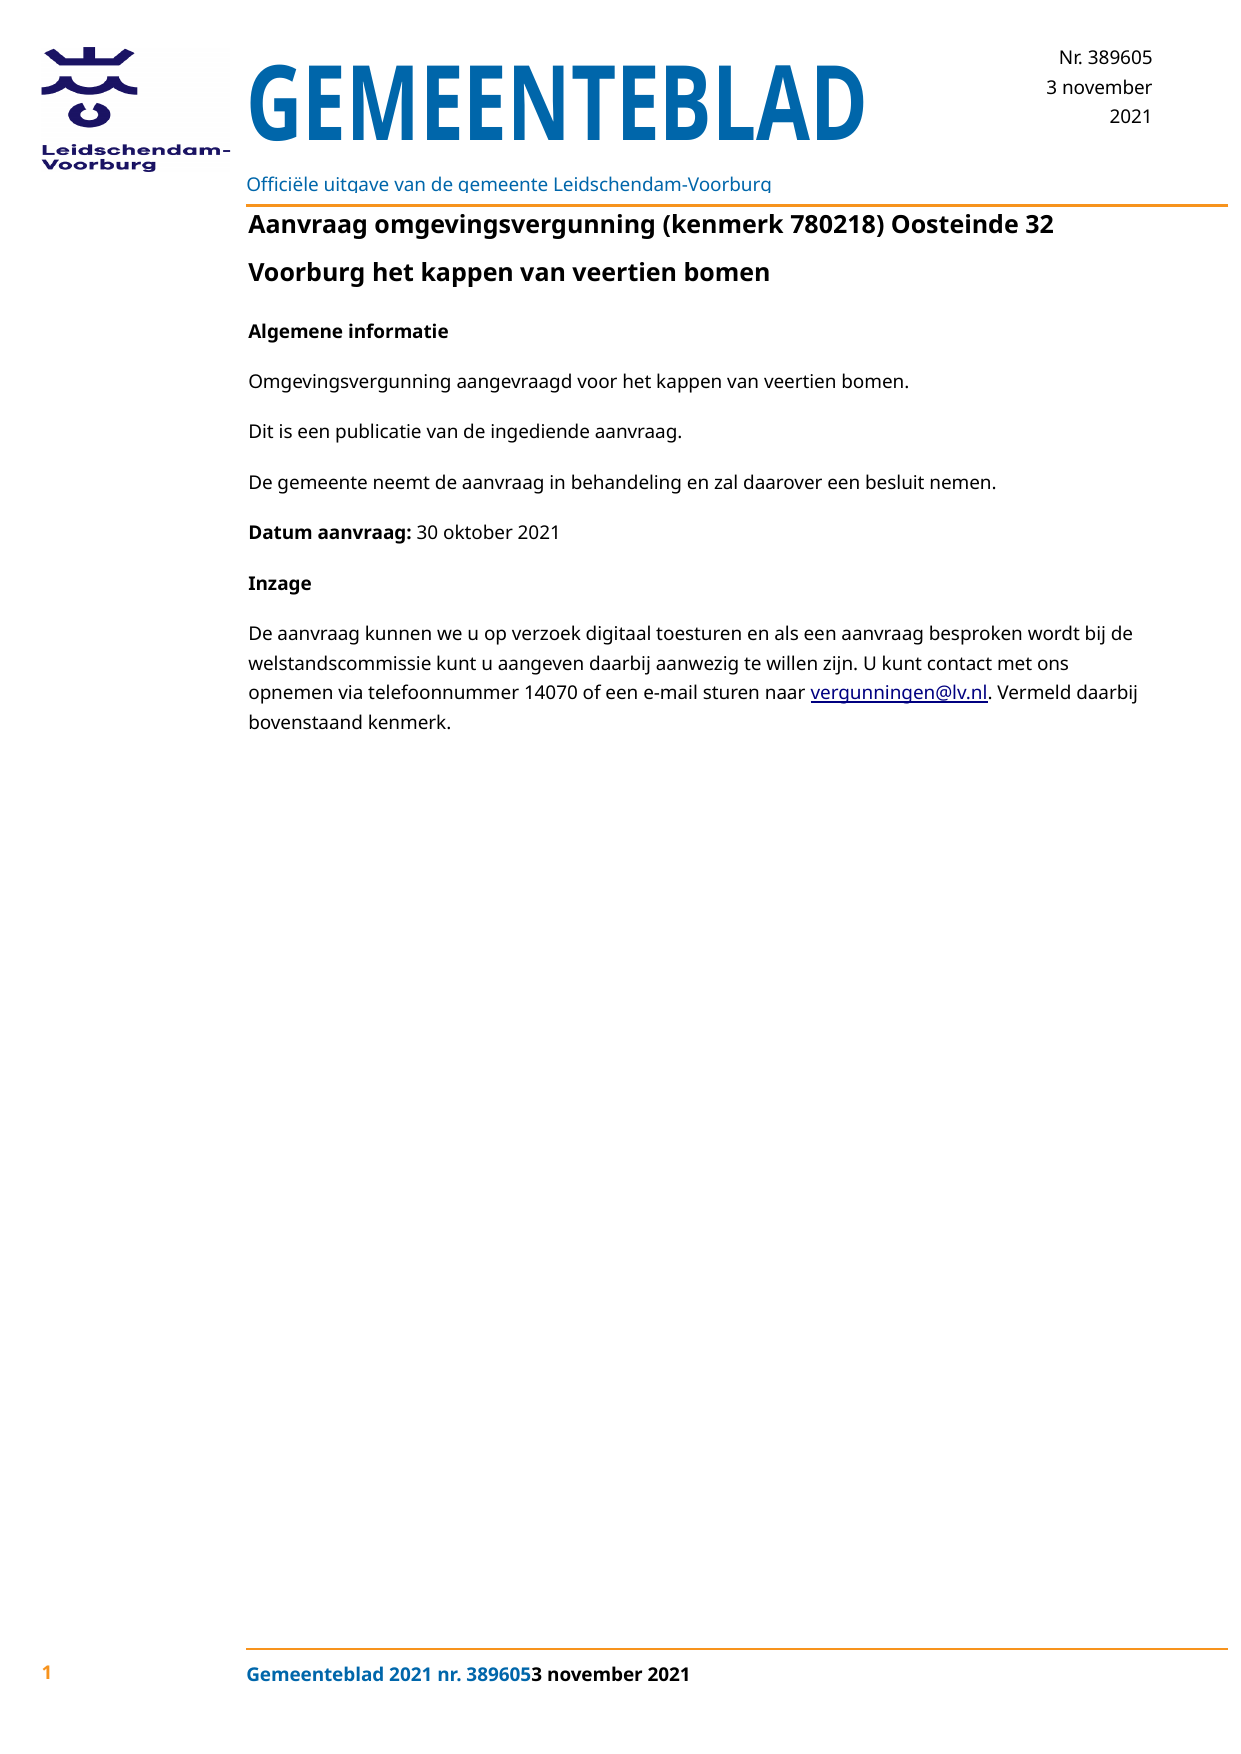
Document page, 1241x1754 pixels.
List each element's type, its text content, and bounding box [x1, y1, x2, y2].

text De gemeente neemt de aanvraag in behandeling en zal daarover een besluit nemen. [248, 469, 1152, 495]
text Algemene informatie [248, 318, 1152, 344]
text Inzage [248, 570, 1152, 596]
picture [41, 47, 231, 172]
text Omgevingsvergunning aangevraagd voor het kappen van veertien bomen. [248, 368, 1152, 394]
text De aanvraag kunnen we u op verzoek digitaal toesturen en als een aanvraag besproken wordt bij de welstandscommissie kunt u aangeven daarbij aanwezig te willen zijn. U kunt contact met ons opnemen via telefoonnummer 14070 of een e-mail sturen naar vergunningen@lv.nl. Vermeld daarbij bovenstaand kenmerk. [248, 620, 1152, 735]
text Datum aanvraag: 30 oktober 2021 [248, 519, 1152, 545]
text Aanvraag omgevingsvergunning (kenmerk 780218) Oosteinde 32 Voorburg het kappen van veertien bomen [248, 207, 1152, 288]
text Dit is een publicatie van de ingediende aanvraag. [248, 419, 1152, 444]
